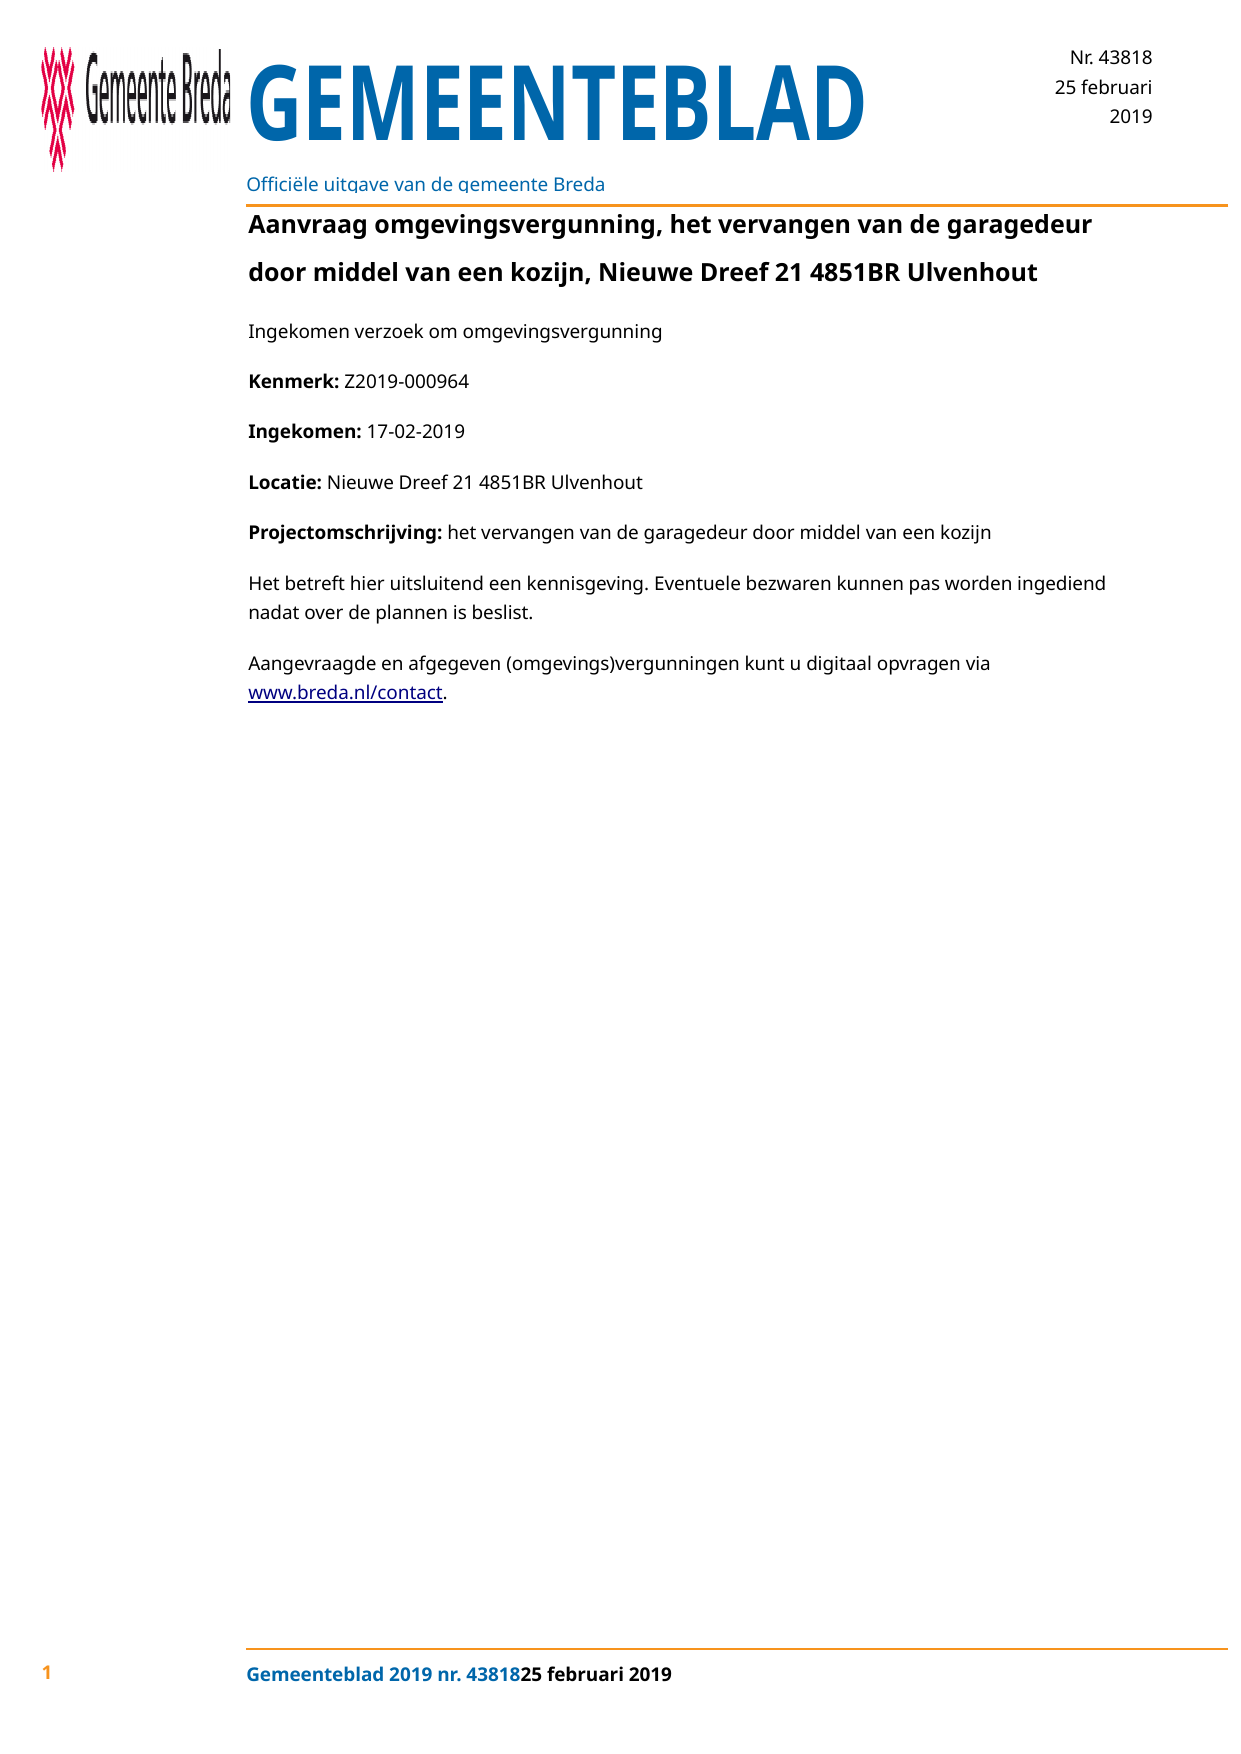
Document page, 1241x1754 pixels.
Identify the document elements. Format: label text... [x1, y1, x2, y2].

text Projectomschrijving: het vervangen van de garagedeur door middel van een kozijn [248, 519, 1152, 545]
text Kenmerk: Z2019-000964 [248, 368, 1152, 394]
picture [41, 47, 231, 172]
text Ingekomen: 17-02-2019 [248, 419, 1152, 444]
text Het betreft hier uitsluitend een kennisgeving. Eventuele bezwaren kunnen pas worden ingediend nadat over de plannen is beslist. [248, 570, 1152, 625]
text Aangevraagde en afgegeven (omgevings)vergunningen kunt u digitaal opvragen via www.breda.nl/contact. [248, 650, 1152, 705]
text Aanvraag omgevingsvergunning, het vervangen van de garagedeur door middel van een kozijn, Nieuwe Dreef 21 4851BR Ulvenhout [248, 207, 1152, 288]
text Ingekomen verzoek om omgevingsvergunning [248, 318, 1152, 344]
text Locatie: Nieuwe Dreef 21 4851BR Ulvenhout [248, 469, 1152, 495]
